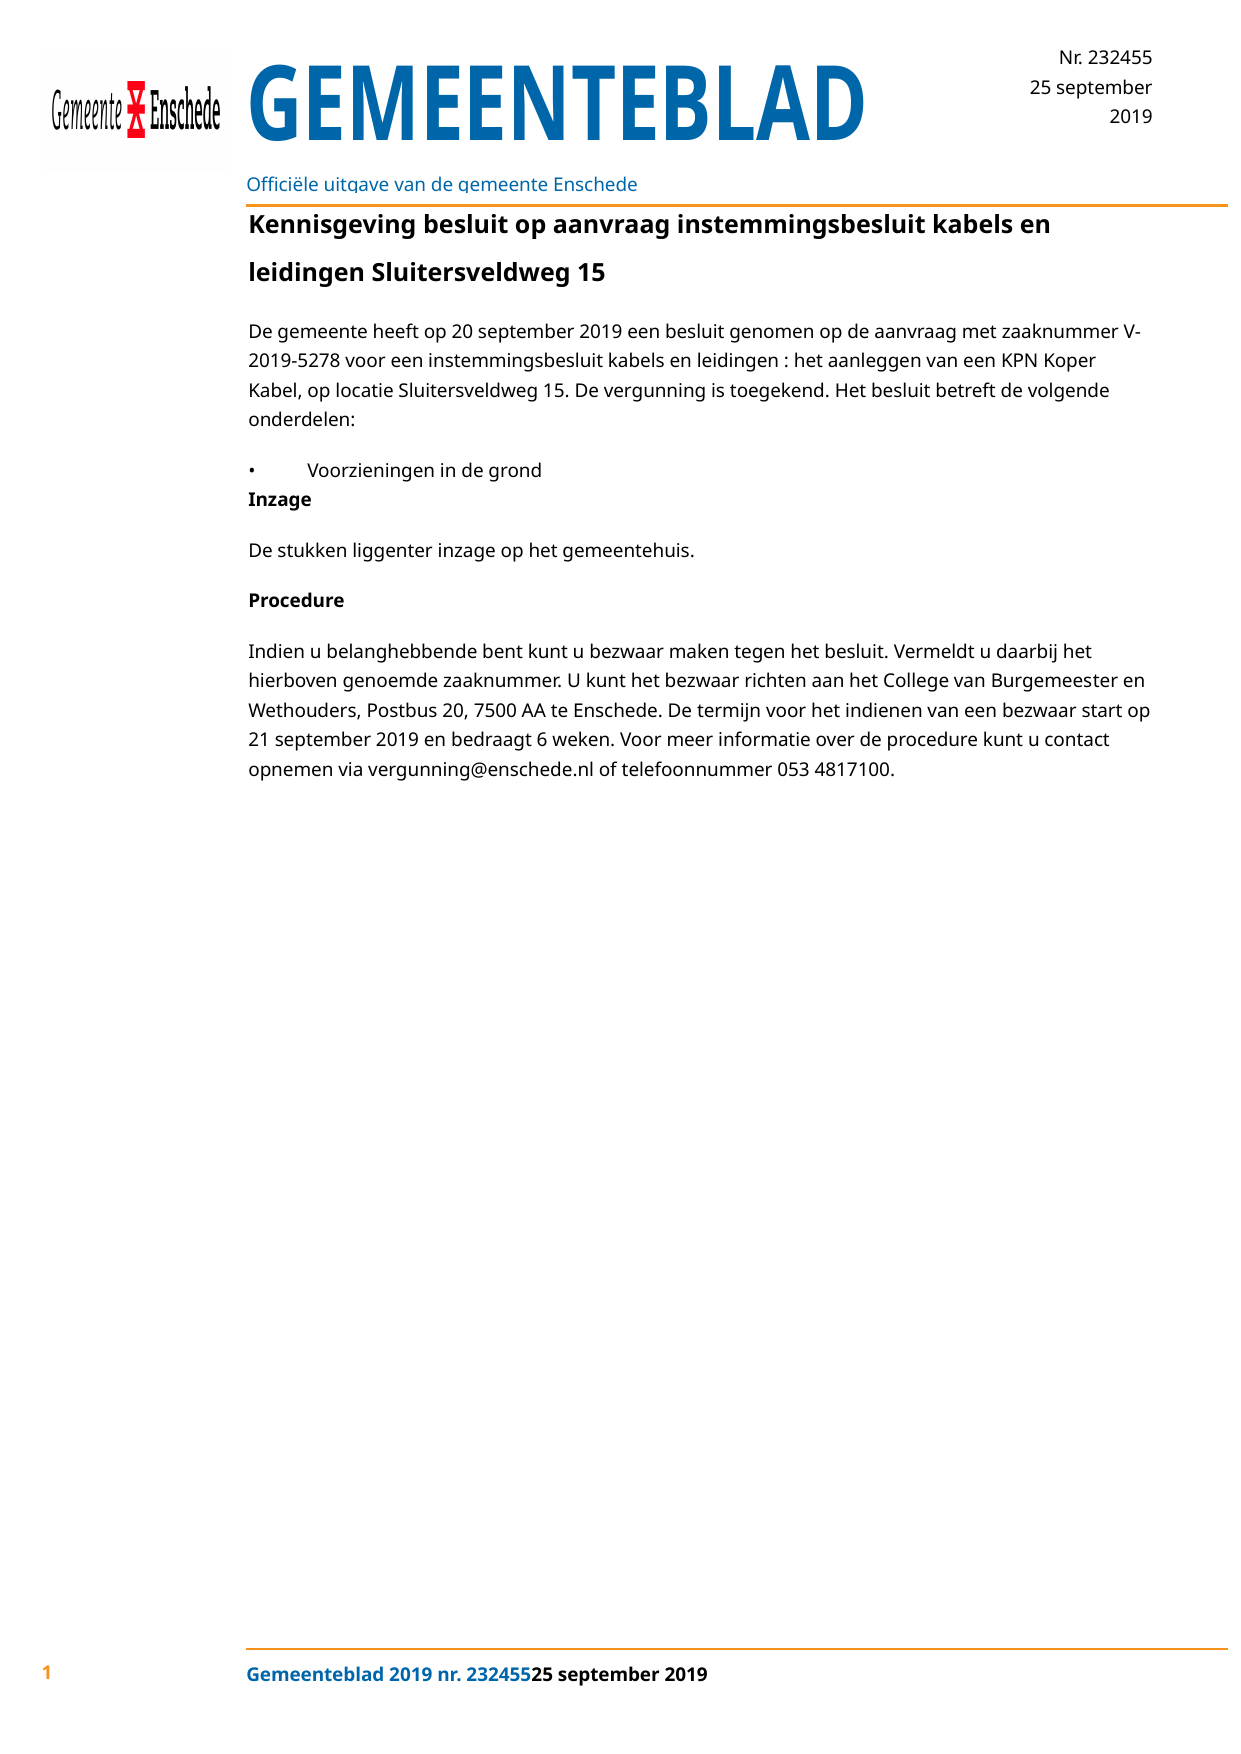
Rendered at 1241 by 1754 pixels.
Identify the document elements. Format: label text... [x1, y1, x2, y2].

text Procedure [248, 587, 1152, 613]
picture [41, 47, 231, 172]
list Voorzieningen in de grond [248, 457, 1152, 483]
text Kennisgeving besluit op aanvraag instemmingsbesluit kabels en leidingen Sluitersveldweg 15 [248, 207, 1152, 288]
text De gemeente heeft op 20 september 2019 een besluit genomen op de aanvraag met zaaknummer V-2019-5278 voor een instemmingsbesluit kabels en leidingen : het aanleggen van een KPN Koper Kabel, op locatie Sluitersveldweg 15. De vergunning is toegekend. Het besluit betreft de volgende onderdelen: [248, 318, 1152, 432]
text De stukken liggenter inzage op het gemeentehuis. [248, 537, 1152, 563]
text Inzage [248, 487, 1152, 512]
text Indien u belanghebbende bent kunt u bezwaar maken tegen het besluit. Vermeldt u daarbij het hierboven genoemde zaaknummer. U kunt het bezwaar richten aan het College van Burgemees­ter en Wethouders, Postbus 20, 7500 AA te Enschede. De termijn voor het indienen van een bezwaar start op 21 september 2019 en bedraagt 6 weken. Voor meer informatie over de procedure kunt u contact opnemen via vergunning@enschede.nl of telefoonnummer 053 4817100. [248, 638, 1152, 782]
